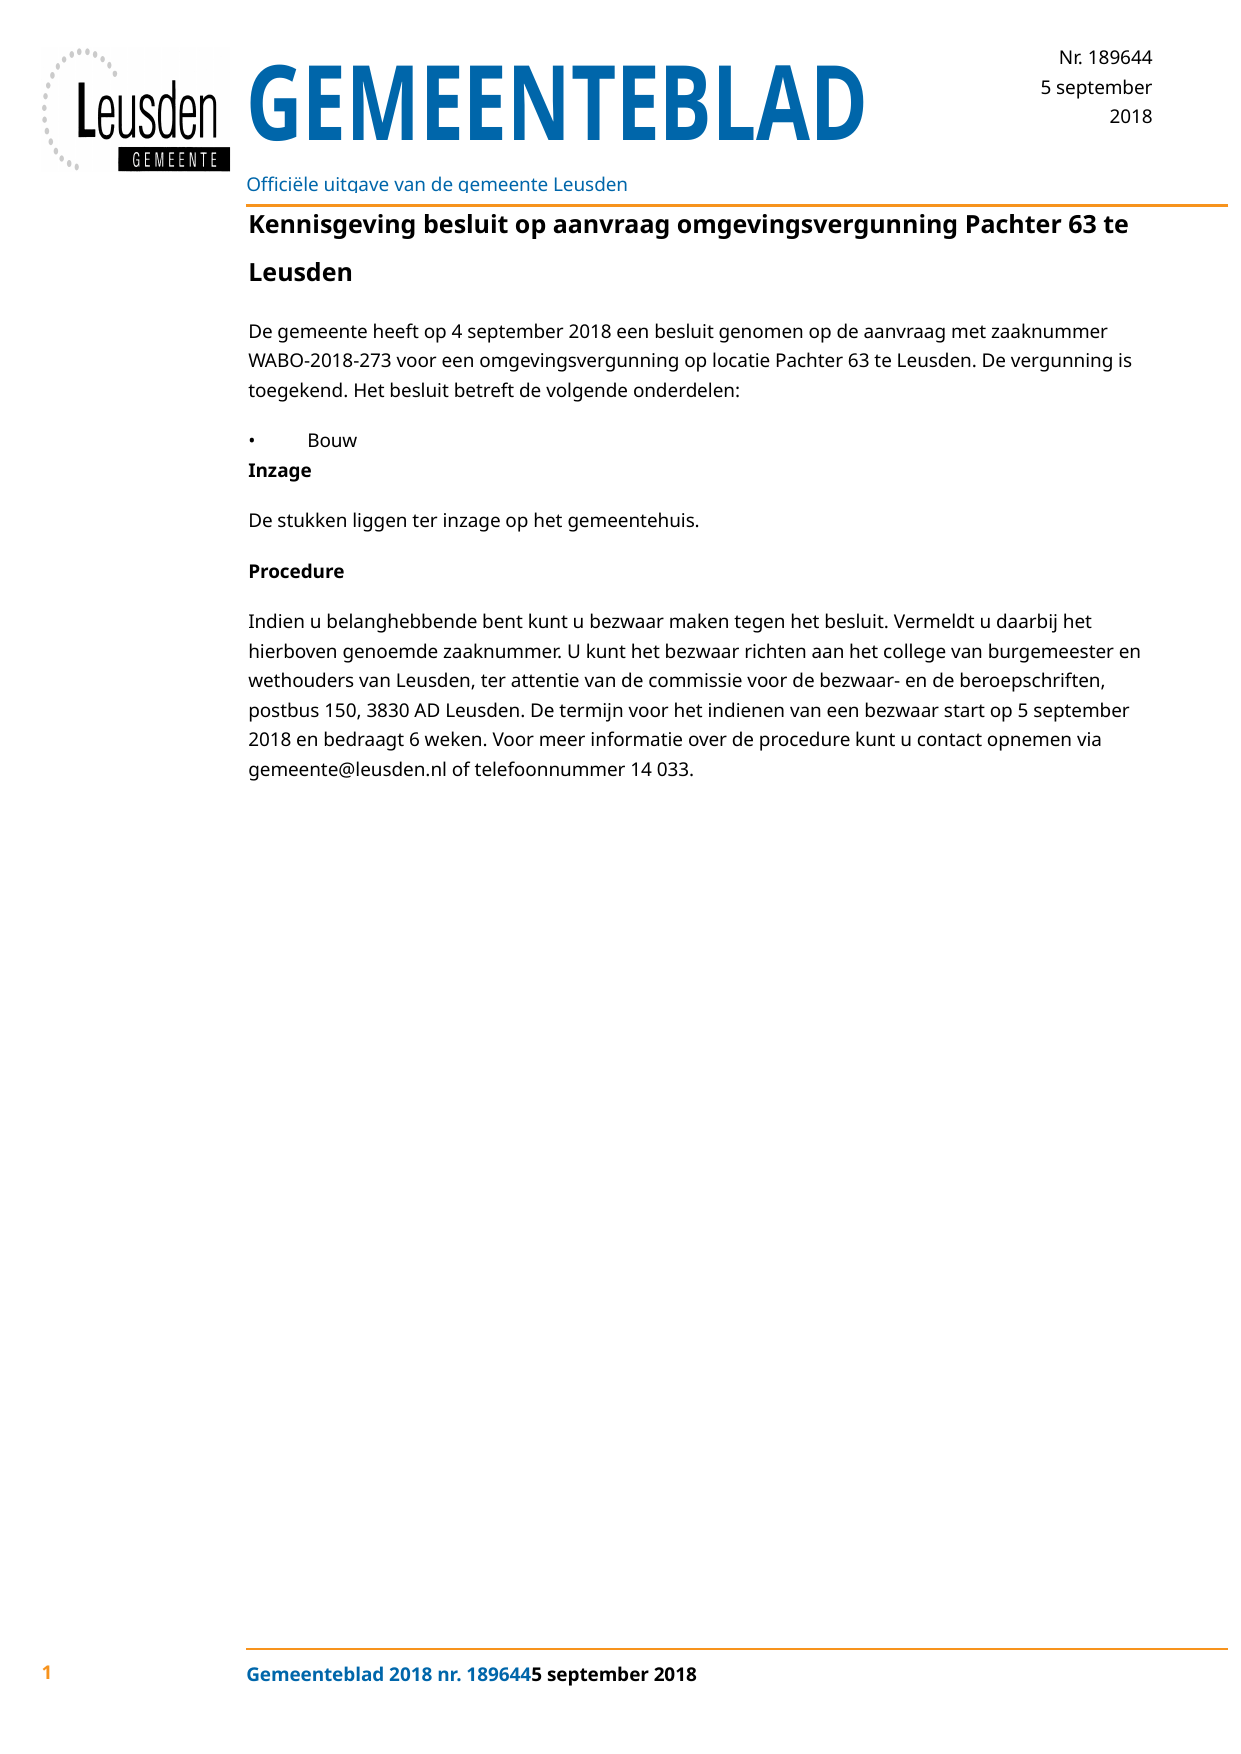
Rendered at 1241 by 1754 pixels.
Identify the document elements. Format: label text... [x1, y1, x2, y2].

list Bouw [248, 427, 1152, 453]
text Inzage [248, 457, 1152, 483]
picture [41, 47, 231, 172]
text Procedure [248, 558, 1152, 584]
text De gemeente heeft op 4 september 2018 een besluit genomen op de aanvraag met zaaknummer WABO-2018-273 voor een omgevingsvergunning op locatie Pachter 63 te Leusden. De vergunning is toegekend. Het besluit betreft de volgende onderdelen: [248, 318, 1152, 403]
text De stukken liggen ter inzage op het gemeentehuis. [248, 507, 1152, 533]
text Indien u belanghebbende bent kunt u bezwaar maken tegen het besluit. Vermeldt u daarbij het hierboven genoemde zaaknummer. U kunt het bezwaar richten aan het college van burgemeester en wethouders van Leusden, ter attentie van de commissie voor de bezwaar- en de beroepschriften, postbus 150, 3830 AD Leusden. De termijn voor het indienen van een bezwaar start op 5 september 2018 en bedraagt 6 weken. Voor meer informatie over de procedure kunt u contact opnemen via gemeente@leusden.nl of telefoonnummer 14 033. [248, 608, 1152, 782]
text Kennisgeving besluit op aanvraag omgevingsvergunning Pachter 63 te Leusden [248, 207, 1152, 288]
